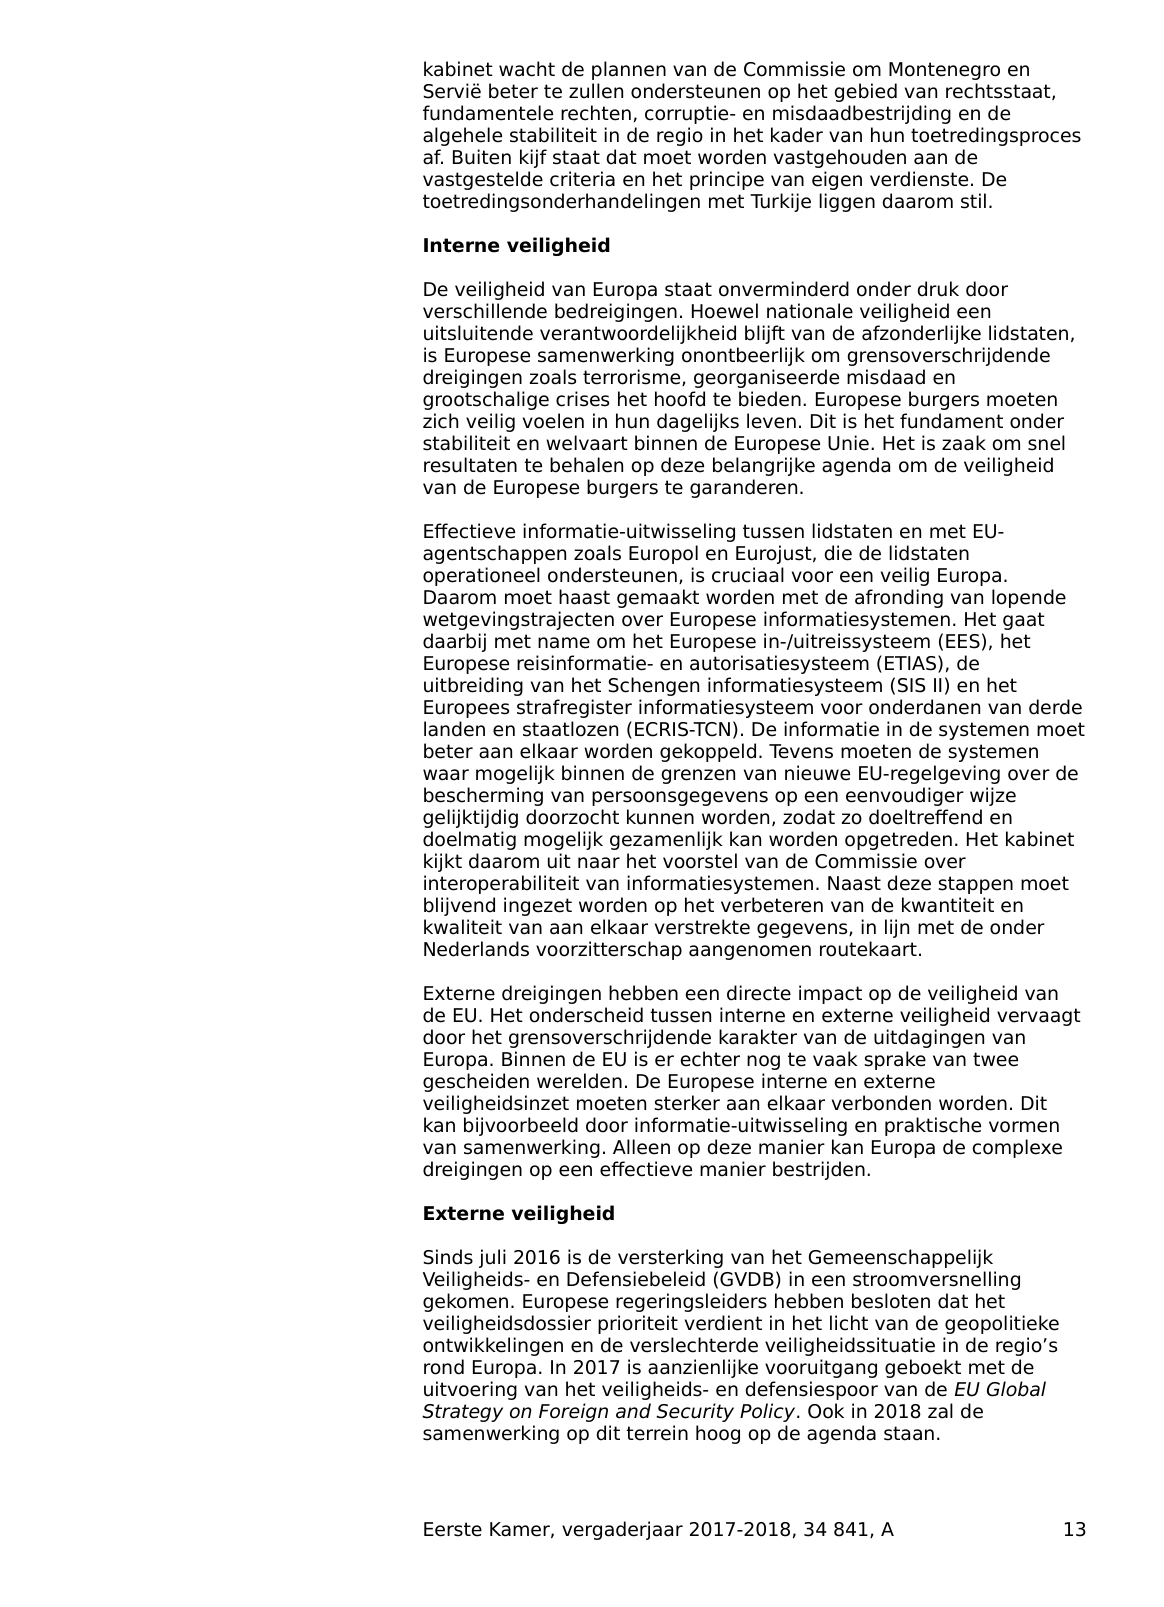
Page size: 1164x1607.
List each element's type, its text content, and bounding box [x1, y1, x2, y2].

text Effectieve informatie-uitwisseling tussen lidstaten en met EU-agentschappen zoals Europol en Eurojust, die de lidstaten operationeel ondersteunen, is cruciaal voor een veilig Europa. Daarom moet haast gemaakt worden met de afronding van lopende wetgevingstrajecten over Europese informatiesystemen. Het gaat daarbij met name om het Europese in-/uitreissysteem (EES), het Europese reisinformatie- en autorisatiesysteem (ETIAS), de uitbreiding van het Schengen informatiesysteem (SIS II) en het Europees strafregister informatiesysteem voor onderdanen van derde landen en staatlozen (ECRIS-TCN). De informatie in de systemen moet beter aan elkaar worden gekoppeld. Tevens moeten de systemen waar mogelijk binnen de grenzen van nieuwe EU-regelgeving over de bescherming van persoonsgegevens op een eenvoudiger wijze gelijktijdig doorzocht kunnen worden, zodat zo doeltreffend en doelmatig mogelijk gezamenlijk kan worden opgetreden. Het kabinet kijkt daarom uit naar het voorstel van de Commissie over interoperabiliteit van informatiesystemen. Naast deze stappen moet blijvend ingezet worden op het verbeteren van de kwantiteit en kwaliteit van aan elkaar verstrekte gegevens, in lijn met de onder Nederlands voorzitterschap aangenomen routekaart. [422, 521, 1087, 961]
text Externe dreigingen hebben een directe impact op de veiligheid van de EU. Het onderscheid tussen interne en externe veiligheid vervaagt door het grensoverschrijdende karakter van de uitdagingen van Europa. Binnen de EU is er echter nog te vaak sprake van twee gescheiden werelden. De Europese interne en externe veiligheidsinzet moeten sterker aan elkaar verbonden worden. Dit kan bijvoorbeeld door informatie-uitwisseling en praktische vormen van samenwerking. Alleen op deze manier kan Europa de complexe dreigingen op een effectieve manier bestrijden. [422, 983, 1087, 1181]
text kabinet wacht de plannen van de Commissie om Montenegro en Servië beter te zullen ondersteunen op het gebied van rechtsstaat, fundamentele rechten, corruptie- en misdaadbestrijding en de algehele stabiliteit in de regio in het kader van hun toetredingsproces af. Buiten kijf staat dat moet worden vastgehouden aan de vastgestelde criteria en het principe van eigen verdienste. De toetredingsonderhandelingen met Turkije liggen daarom stil. [422, 59, 1087, 213]
text De veiligheid van Europa staat onverminderd onder druk door verschillende bedreigingen. Hoewel nationale veiligheid een uitsluitende verantwoordelijkheid blijft van de afzonderlijke lidstaten, is Europese samenwerking onontbeerlijk om grensoverschrijdende dreigingen zoals terrorisme, georganiseerde misdaad en grootschalige crises het hoofd te bieden. Europese burgers moeten zich veilig voelen in hun dagelijks leven. Dit is het fundament onder stabiliteit en welvaart binnen de Europese Unie. Het is zaak om snel resultaten te behalen op deze belangrijke agenda om de veiligheid van de Europese burgers te garanderen. [422, 279, 1087, 499]
subtitle Interne veiligheid [422, 235, 1087, 257]
text Sinds juli 2016 is de versterking van het Gemeenschappelijk Veiligheids- en Defensiebeleid (GVDB) in een stroomversnelling gekomen. Europese regeringsleiders hebben besloten dat het veiligheidsdossier prioriteit verdient in het licht van de geopolitieke ontwikkelingen en de verslechterde veiligheidssituatie in de regio’s rond Europa. In 2017 is aanzienlijke vooruitgang geboekt met de uitvoering van het veiligheids- en defensiespoor van de EU Global Strategy on Foreign and Security Policy. Ook in 2018 zal de samenwerking op dit terrein hoog op de agenda staan. [422, 1247, 1087, 1445]
subtitle Externe veiligheid [422, 1203, 1087, 1225]
